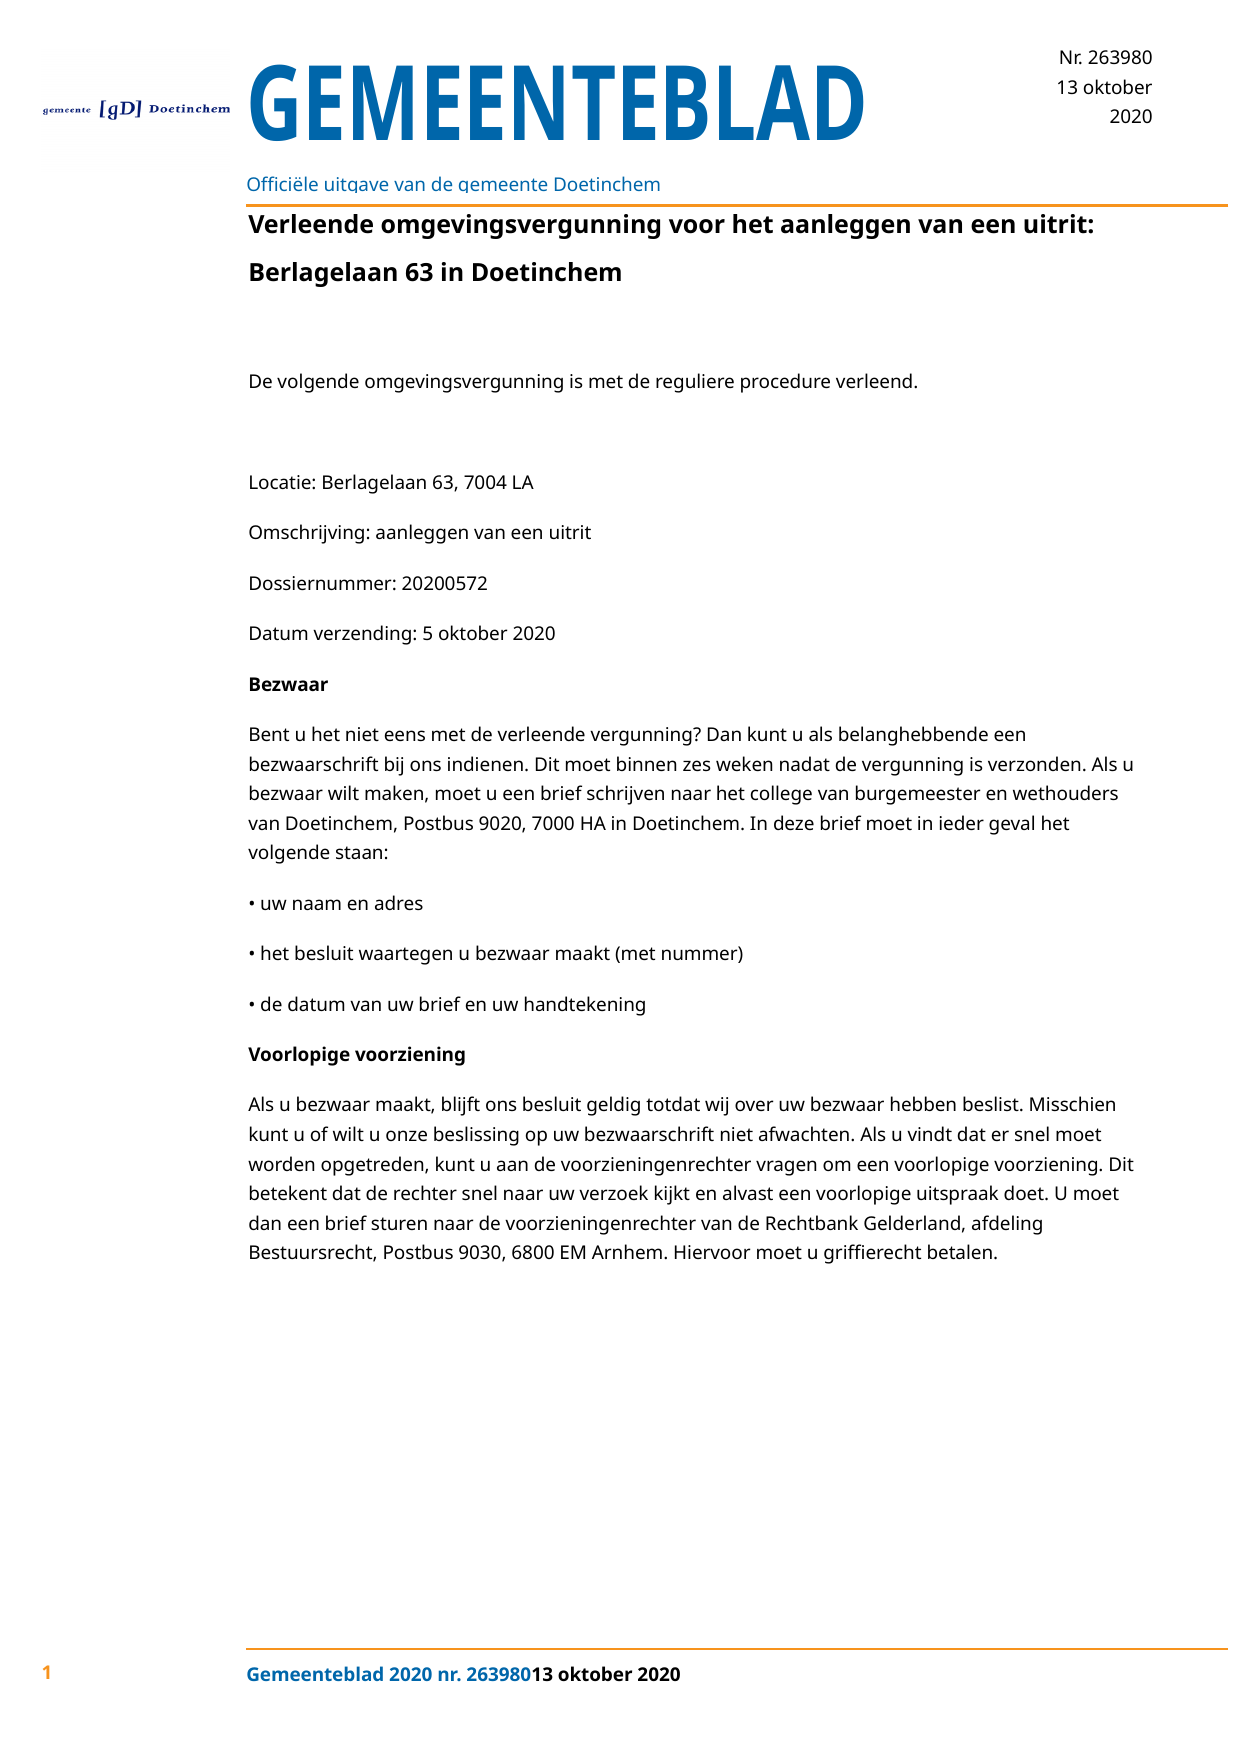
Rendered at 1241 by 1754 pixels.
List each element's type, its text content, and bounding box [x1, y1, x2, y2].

text Bent u het niet eens met de verleende vergunning? Dan kunt u als belanghebbende een bezwaarschrift bij ons indienen. Dit moet binnen zes weken nadat de vergunning is verzonden. Als u bezwaar wilt maken, moet u een brief schrijven naar het college van burgemeester en wethouders van Doetinchem, Postbus 9020, 7000 HA in Doetinchem. In deze brief moet in ieder geval het volgende staan: [248, 721, 1152, 865]
text Omschrijving: aanleggen van een uitrit [248, 519, 1152, 545]
text Als u bezwaar maakt, blijft ons besluit geldig totdat wij over uw bezwaar hebben beslist. Misschien kunt u of wilt u onze beslissing op uw bezwaarschrift niet afwachten. Als u vindt dat er snel moet worden opgetreden, kunt u aan de voorzieningenrechter vragen om een voorlopige voorziening. Dit betekent dat de rechter snel naar uw verzoek kijkt en alvast een voorlopige uitspraak doet. U moet dan een brief sturen naar de voorzieningenrechter van de Rechtbank Gelderland, afdeling Bestuursrecht, Postbus 9030, 6800 EM Arnhem. Hiervoor moet u griffierecht betalen. [248, 1092, 1152, 1265]
text Locatie: Berlagelaan 63, 7004 LA [248, 469, 1152, 495]
text • de datum van uw brief en uw handtekening [248, 991, 1152, 1017]
text Datum verzending: 5 oktober 2020 [248, 620, 1152, 646]
text Bezwaar [248, 671, 1152, 697]
text • uw naam en adres [248, 890, 1152, 916]
picture [41, 47, 231, 172]
text Verleende omgevingsvergunning voor het aanleggen van een uitrit: Berlagelaan 63 in Doetinchem [248, 207, 1152, 288]
text • het besluit waartegen u bezwaar maakt (met nummer) [248, 940, 1152, 966]
text Dossiernummer: 20200572 [248, 570, 1152, 596]
text Voorlopige voorziening [248, 1041, 1152, 1067]
text De volgende omgevingsvergunning is met de reguliere procedure verleend. [248, 368, 1152, 394]
